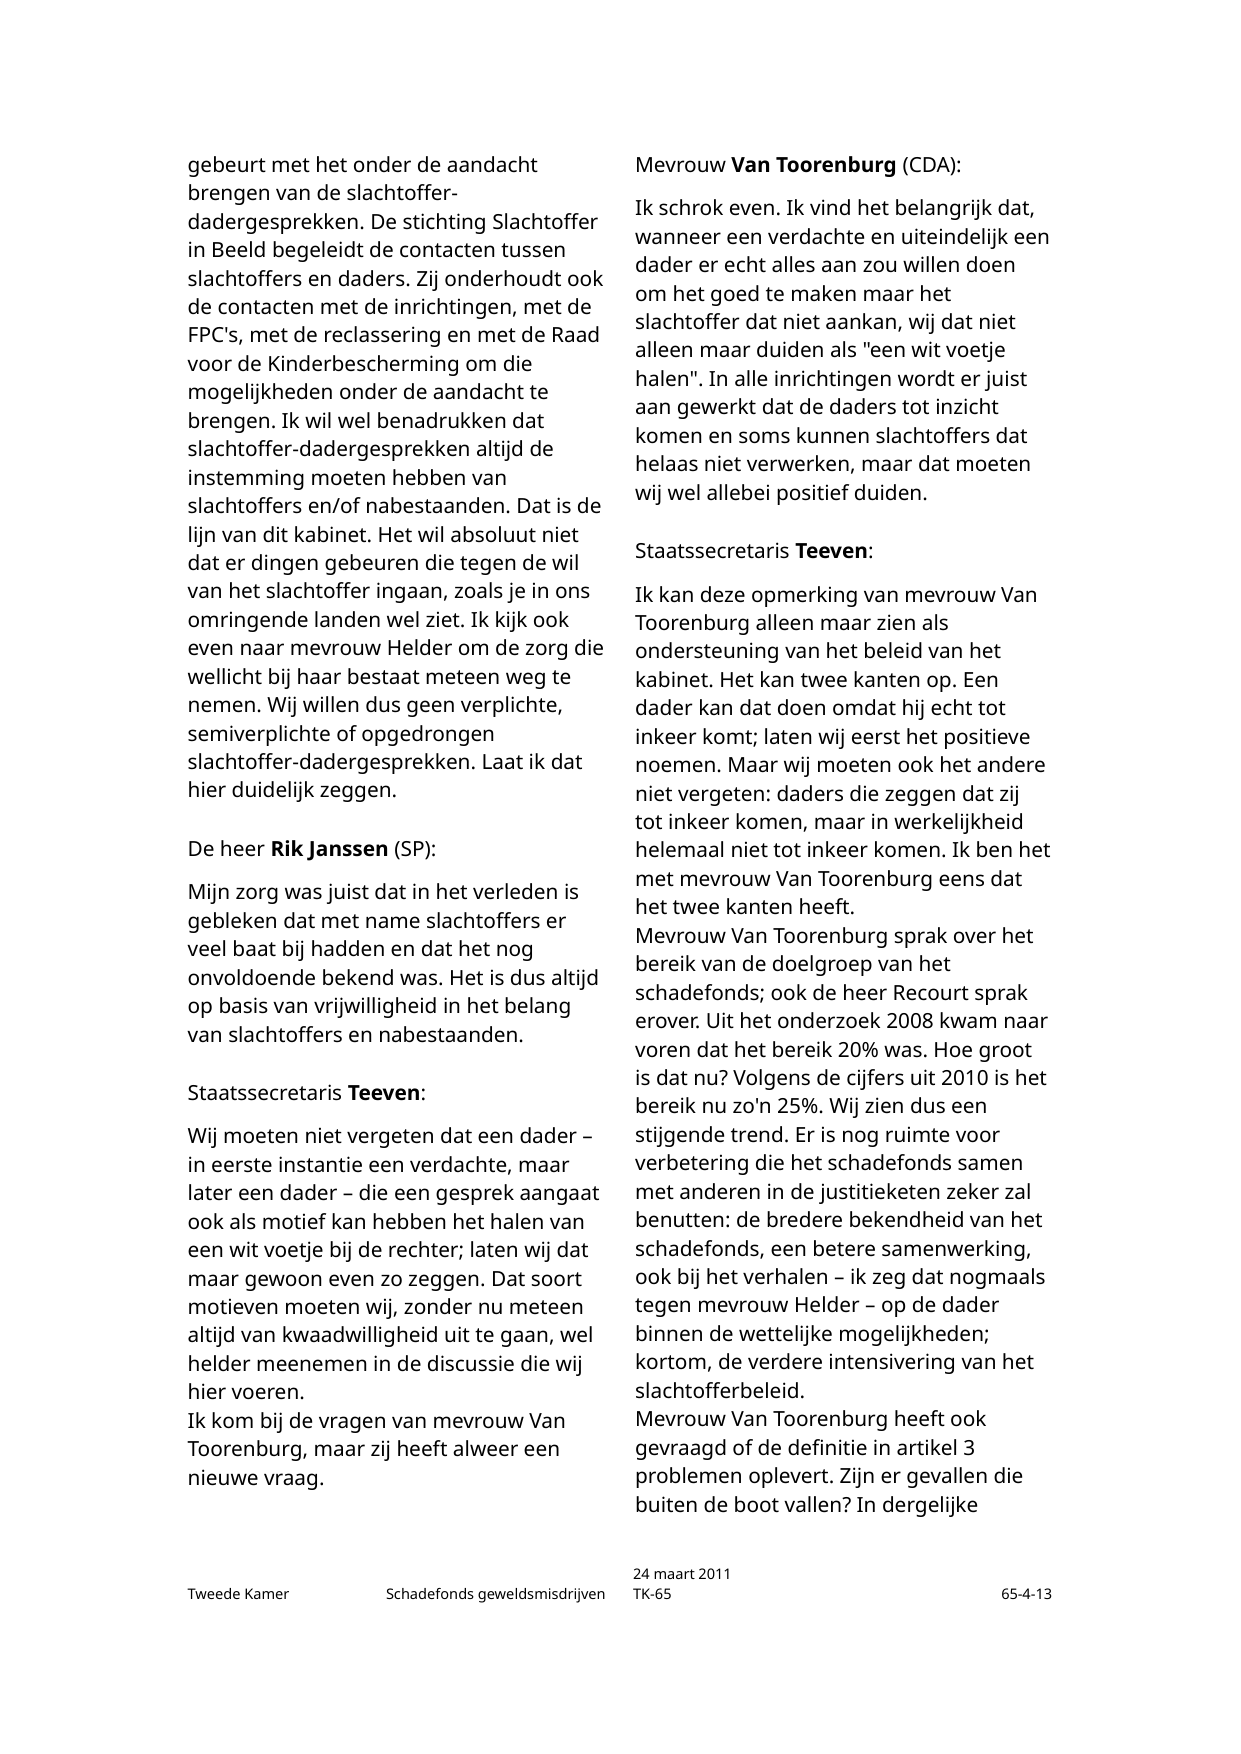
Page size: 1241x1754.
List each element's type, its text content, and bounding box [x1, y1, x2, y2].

text Mevrouw Van Toorenburg sprak over het bereik van de doelgroep van het schadefonds; ook de heer Recourt sprak erover. Uit het onderzoek 2008 kwam naar voren dat het bereik 20% was. Hoe groot is dat nu? Volgens de cijfers uit 2010 is het bereik nu zo'n 25%. Wij zien dus een stijgende trend. Er is nog ruimte voor verbetering die het schadefonds samen met anderen in de justitieketen zeker zal benutten: de bredere bekendheid van het schadefonds, een betere samenwerking, ook bij het verhalen – ik zeg dat nogmaals tegen mevrouw Helder – op de dader binnen de wettelijke mogelijkheden; kortom, de verdere intensivering van het slachtofferbeleid. [635, 921, 1053, 1404]
text Mijn zorg was juist dat in het verleden is gebleken dat met name slachtoffers er veel baat bij hadden en dat het nog onvoldoende bekend was. Het is dus altijd op basis van vrijwilligheid in het belang van slachtoffers en nabestaanden. [187, 877, 605, 1048]
text De heer Rik Janssen (SP): [187, 834, 605, 862]
text Staatssecretaris Teeven: [635, 536, 1053, 565]
text Ik kom bij de vragen van mevrouw Van Toorenburg, maar zij heeft alweer een nieuwe vraag. [187, 1406, 605, 1491]
text Ik schrok even. Ik vind het belangrijk dat, wanneer een verdachte en uiteindelijk een dader er echt alles aan zou willen doen om het goed te maken maar het slachtoffer dat niet aankan, wij dat niet alleen maar duiden als "een wit voetje halen". In alle inrichtingen wordt er juist aan gewerkt dat de daders tot inzicht komen en soms kunnen slachtoffers dat helaas niet verwerken, maar dat moeten wij wel allebei positief duiden. [635, 193, 1053, 506]
text gebeurt met het onder de aandacht brengen van de slachtoffer-dadergesprekken. De stichting Slachtoffer in Beeld begeleidt de contacten tussen slachtoffers en daders. Zij onderhoudt ook de contacten met de inrichtingen, met de FPC's, met de reclassering en met de Raad voor de Kinderbescherming om die mogelijkheden onder de aandacht te brengen. Ik wil wel benadrukken dat slachtoffer-dadergesprekken altijd de instemming moeten hebben van slachtoffers en/of nabestaanden. Dat is de lijn van dit kabinet. Het wil absoluut niet dat er dingen gebeuren die tegen de wil van het slachtoffer ingaan, zoals je in ons omringende landen wel ziet. Ik kijk ook even naar mevrouw Helder om de zorg die wellicht bij haar bestaat meteen weg te nemen. Wij willen dus geen verplichte, semiverplichte of opgedrongen slachtoffer-dadergesprekken. Laat ik dat hier duidelijk zeggen. [187, 150, 605, 804]
text Wij moeten niet vergeten dat een dader – in eerste instantie een verdachte, maar later een dader – die een gesprek aangaat ook als motief kan hebben het halen van een wit voetje bij de rechter; laten wij dat maar gewoon even zo zeggen. Dat soort motieven moeten wij, zonder nu meteen altijd van kwaadwilligheid uit te gaan, wel helder meenemen in de discussie die wij hier voeren. [187, 1122, 605, 1406]
text Staatssecretaris Teeven: [187, 1078, 605, 1107]
text Mevrouw Van Toorenburg (CDA): [635, 150, 1053, 178]
text Mevrouw Van Toorenburg heeft ook gevraagd of de definitie in artikel 3 problemen oplevert. Zijn er gevallen die buiten de boot vallen? In dergelijke [635, 1404, 1053, 1518]
text Ik kan deze opmerking van mevrouw Van Toorenburg alleen maar zien als ondersteuning van het beleid van het kabinet. Het kan twee kanten op. Een dader kan dat doen omdat hij echt tot inkeer komt; laten wij eerst het positieve noemen. Maar wij moeten ook het andere niet vergeten: daders die zeggen dat zij tot inkeer komen, maar in werkelijkheid helemaal niet tot inkeer komen. Ik ben het met mevrouw Van Toorenburg eens dat het twee kanten heeft. [635, 580, 1053, 921]
